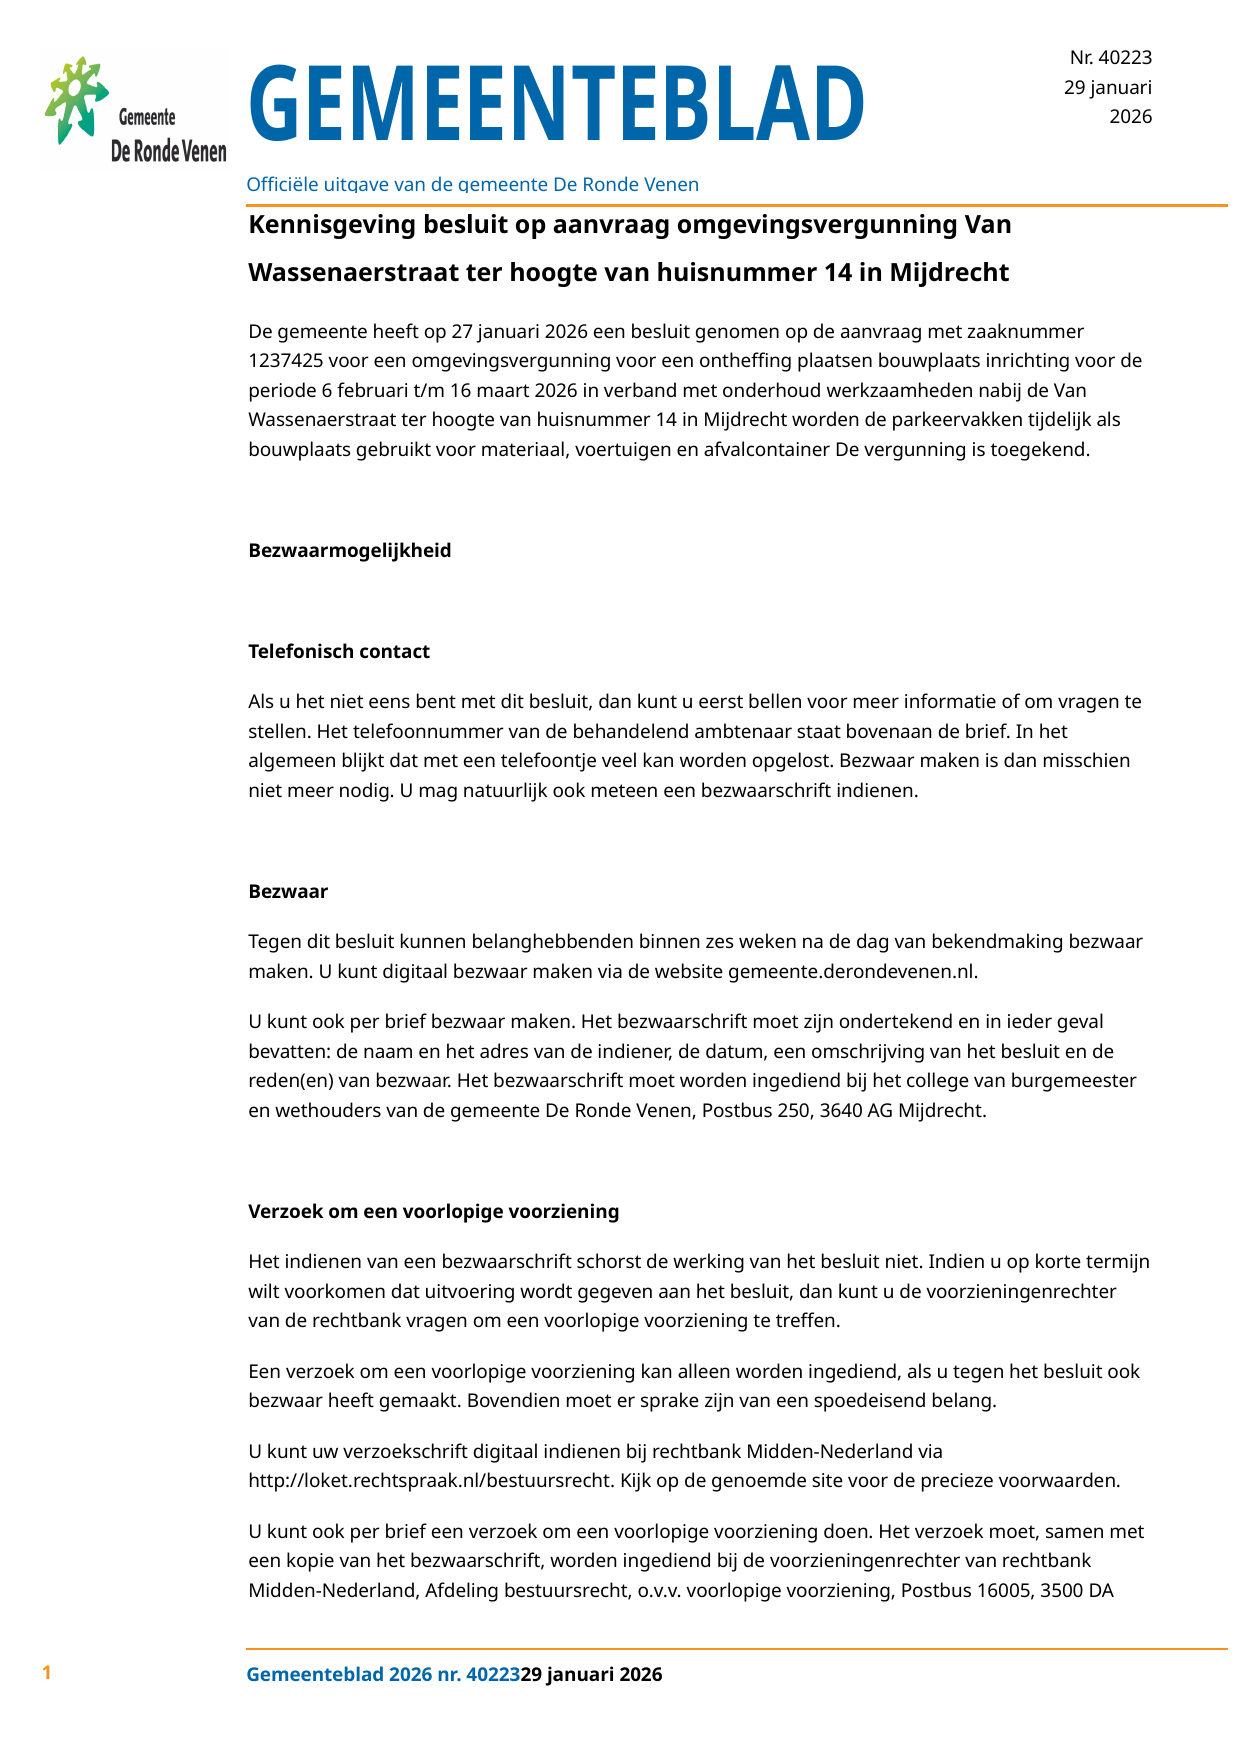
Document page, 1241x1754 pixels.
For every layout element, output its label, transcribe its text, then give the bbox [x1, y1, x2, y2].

text Het indienen van een bezwaarschrift schorst de werking van het besluit niet. Indien u op korte termijn wilt voorkomen dat uitvoering wordt gegeven aan het besluit, dan kunt u de voorzieningenrechter van de rechtbank vragen om een voorlopige voorziening te treffen. [248, 1248, 1152, 1333]
text Als u het niet eens bent met dit besluit, dan kunt u eerst bellen voor meer informatie of om vragen te stellen. Het telefoonnummer van de behandelend ambtenaar staat bovenaan de brief. In het algemeen blijkt dat met een telefoontje veel kan worden opgelost. Bezwaar maken is dan misschien niet meer nodig. U mag natuurlijk ook meteen een bezwaarschrift indienen. [248, 688, 1152, 803]
text Tegen dit besluit kunnen belanghebbenden binnen zes weken na de dag van bekendmaking bezwaar maken. U kunt digitaal bezwaar maken via de website gemeente.derondevenen.nl. [248, 928, 1152, 984]
text Bezwaar [248, 878, 1152, 904]
text Een verzoek om een voorlopige voorziening kan alleen worden ingediend, als u tegen het besluit ook bezwaar heeft gemaakt. Bovendien moet er sprake zijn van een spoedeisend belang. [248, 1358, 1152, 1413]
text U kunt ook per brief bezwaar maken. Het bezwaarschrift moet zijn ondertekend en in ieder geval bevatten: de naam en het adres van de indiener, de datum, een omschrijving van het besluit en de reden(en) van bezwaar. Het bezwaarschrift moet worden ingediend bij het college van burgemeester en wethouders van de gemeente De Ronde Venen, Postbus 250, 3640 AG Mijdrecht. [248, 1008, 1152, 1123]
text U kunt uw verzoekschrift digitaal indienen bij rechtbank Midden-Nederland via http://loket.rechtspraak.nl/bestuursrecht. Kijk op de genoemde site voor de precieze voorwaarden. [248, 1438, 1152, 1493]
text Verzoek om een voorlopige voorziening [248, 1198, 1152, 1224]
text Telefonisch contact [248, 638, 1152, 664]
text Bezwaarmogelijkheid [248, 537, 1152, 563]
text De gemeente heeft op 27 januari 2026 een besluit genomen op de aanvraag met zaaknummer 1237425 voor een omgevingsvergunning voor een ontheffing plaatsen bouwplaats inrichting voor de periode 6 februari t/m 16 maart 2026 in verband met onderhoud werkzaamheden nabij de Van Wassenaerstraat ter hoogte van huisnummer 14 in Mijdrecht worden de parkeervakken tijdelijk als bouwplaats gebruikt voor materiaal, voertuigen en afvalcontainer De vergunning is toegekend. [248, 318, 1152, 462]
text U kunt ook per brief een verzoek om een voorlopige voorziening doen. Het verzoek moet, samen met een kopie van het bezwaarschrift, worden ingediend bij de voorzieningenrechter van rechtbank Midden-Nederland, Afdeling bestuursrecht, o.v.v. voorlopige voorziening, Postbus 16005, 3500 DA [248, 1518, 1152, 1603]
text Kennisgeving besluit op aanvraag omgevingsvergunning Van Wassenaerstraat ter hoogte van huisnummer 14 in Mijdrecht [248, 207, 1152, 288]
picture [41, 47, 231, 172]
